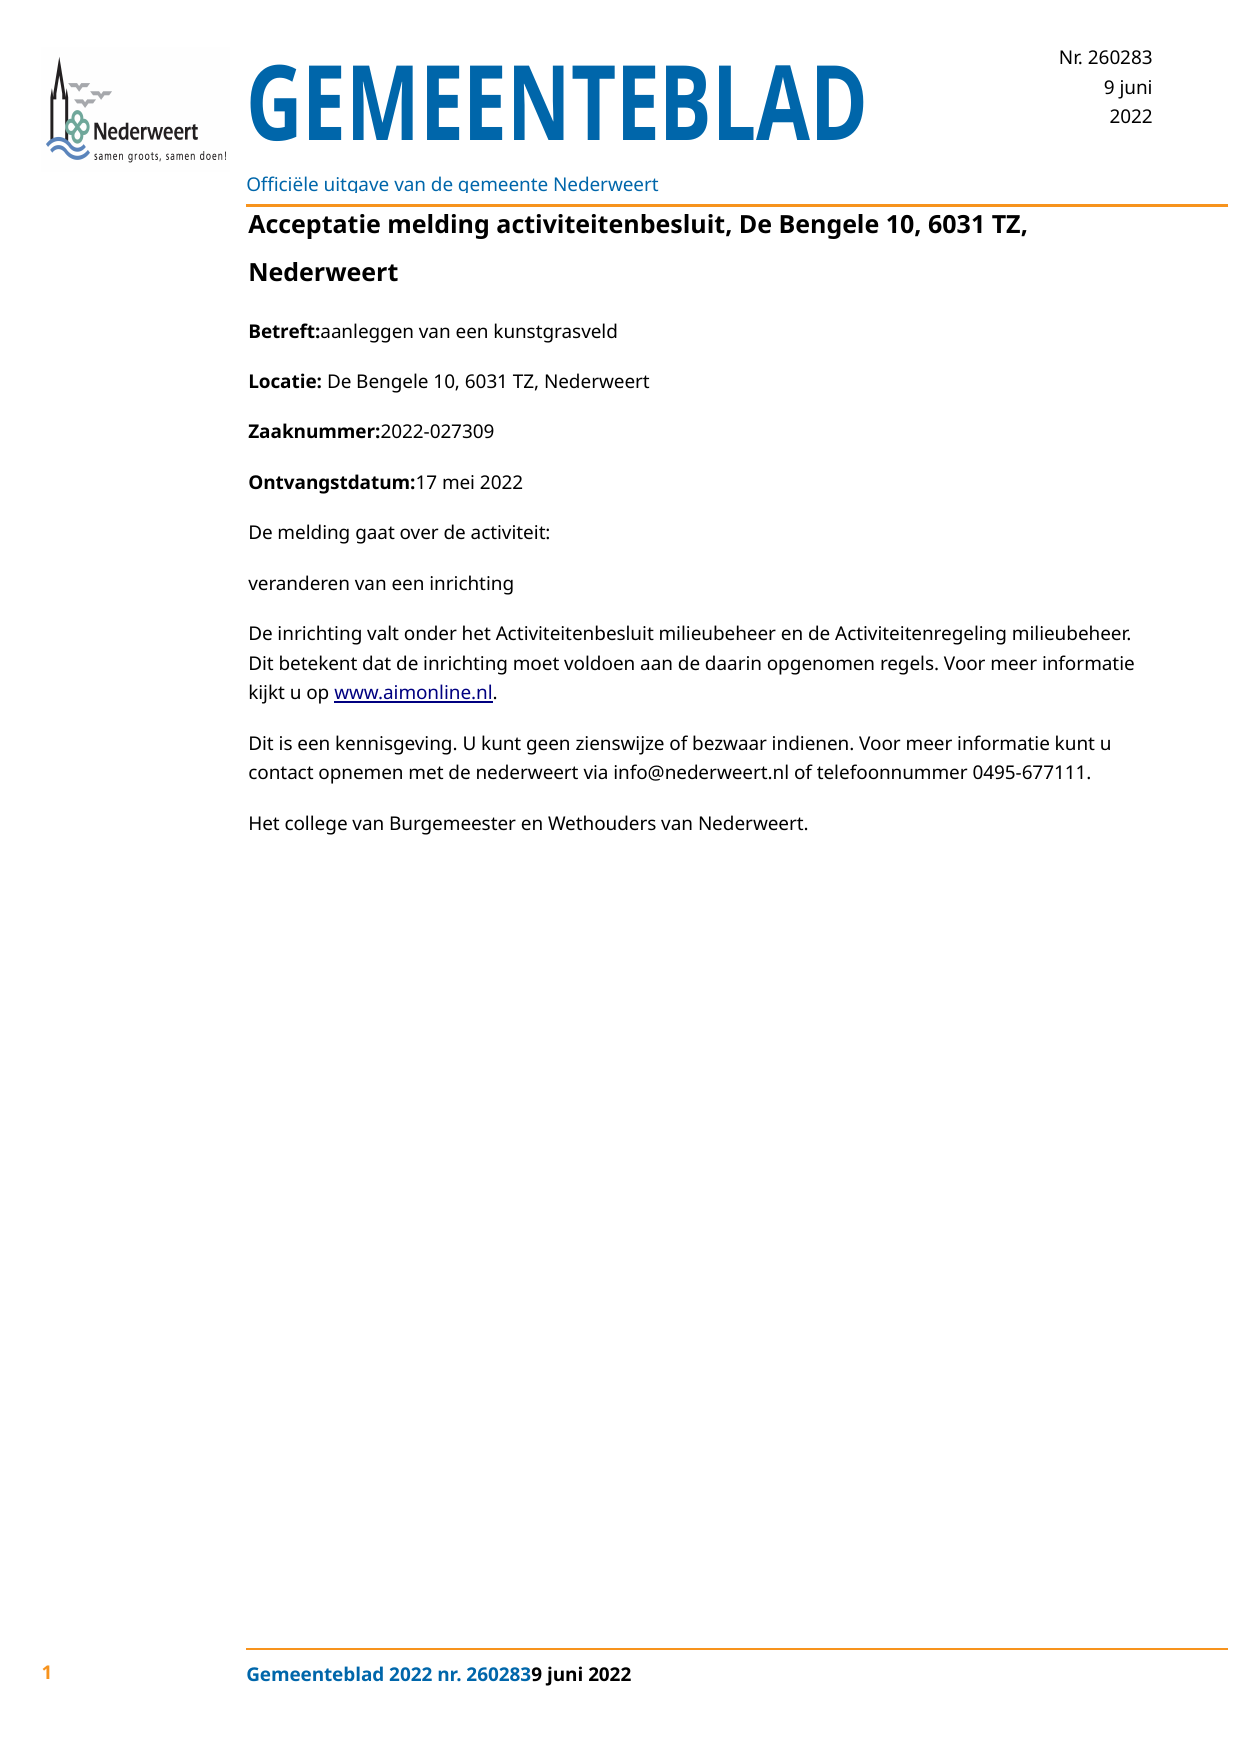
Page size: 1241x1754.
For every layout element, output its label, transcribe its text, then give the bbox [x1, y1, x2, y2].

text Het college van Burgemeester en Wethouders van Nederweert. [248, 810, 1152, 836]
text veranderen van een inrichting [248, 570, 1152, 596]
text Dit is een kennisgeving. U kunt geen zienswijze of bezwaar indienen. Voor meer informatie kunt u contact opnemen met de nederweert via info@nederweert.nl of telefoonnummer 0495-677111. [248, 730, 1152, 785]
text Betreft:aanleggen van een kunstgrasveld [248, 318, 1152, 344]
text Acceptatie melding activiteitenbesluit, De Bengele 10, 6031 TZ, Nederweert [248, 207, 1152, 288]
text Locatie: De Bengele 10, 6031 TZ, Nederweert [248, 368, 1152, 394]
text Ontvangstdatum:17 mei 2022 [248, 469, 1152, 495]
picture [41, 47, 231, 172]
text Zaaknummer:2022-027309 [248, 419, 1152, 444]
text De inrichting valt onder het Activiteitenbesluit milieubeheer en de Activiteitenregeling milieubeheer. Dit betekent dat de inrichting moet voldoen aan de daarin opgenomen regels. Voor meer informatie kijkt u op www.aimonline.nl. [248, 620, 1152, 705]
text De melding gaat over de activiteit: [248, 519, 1152, 545]
